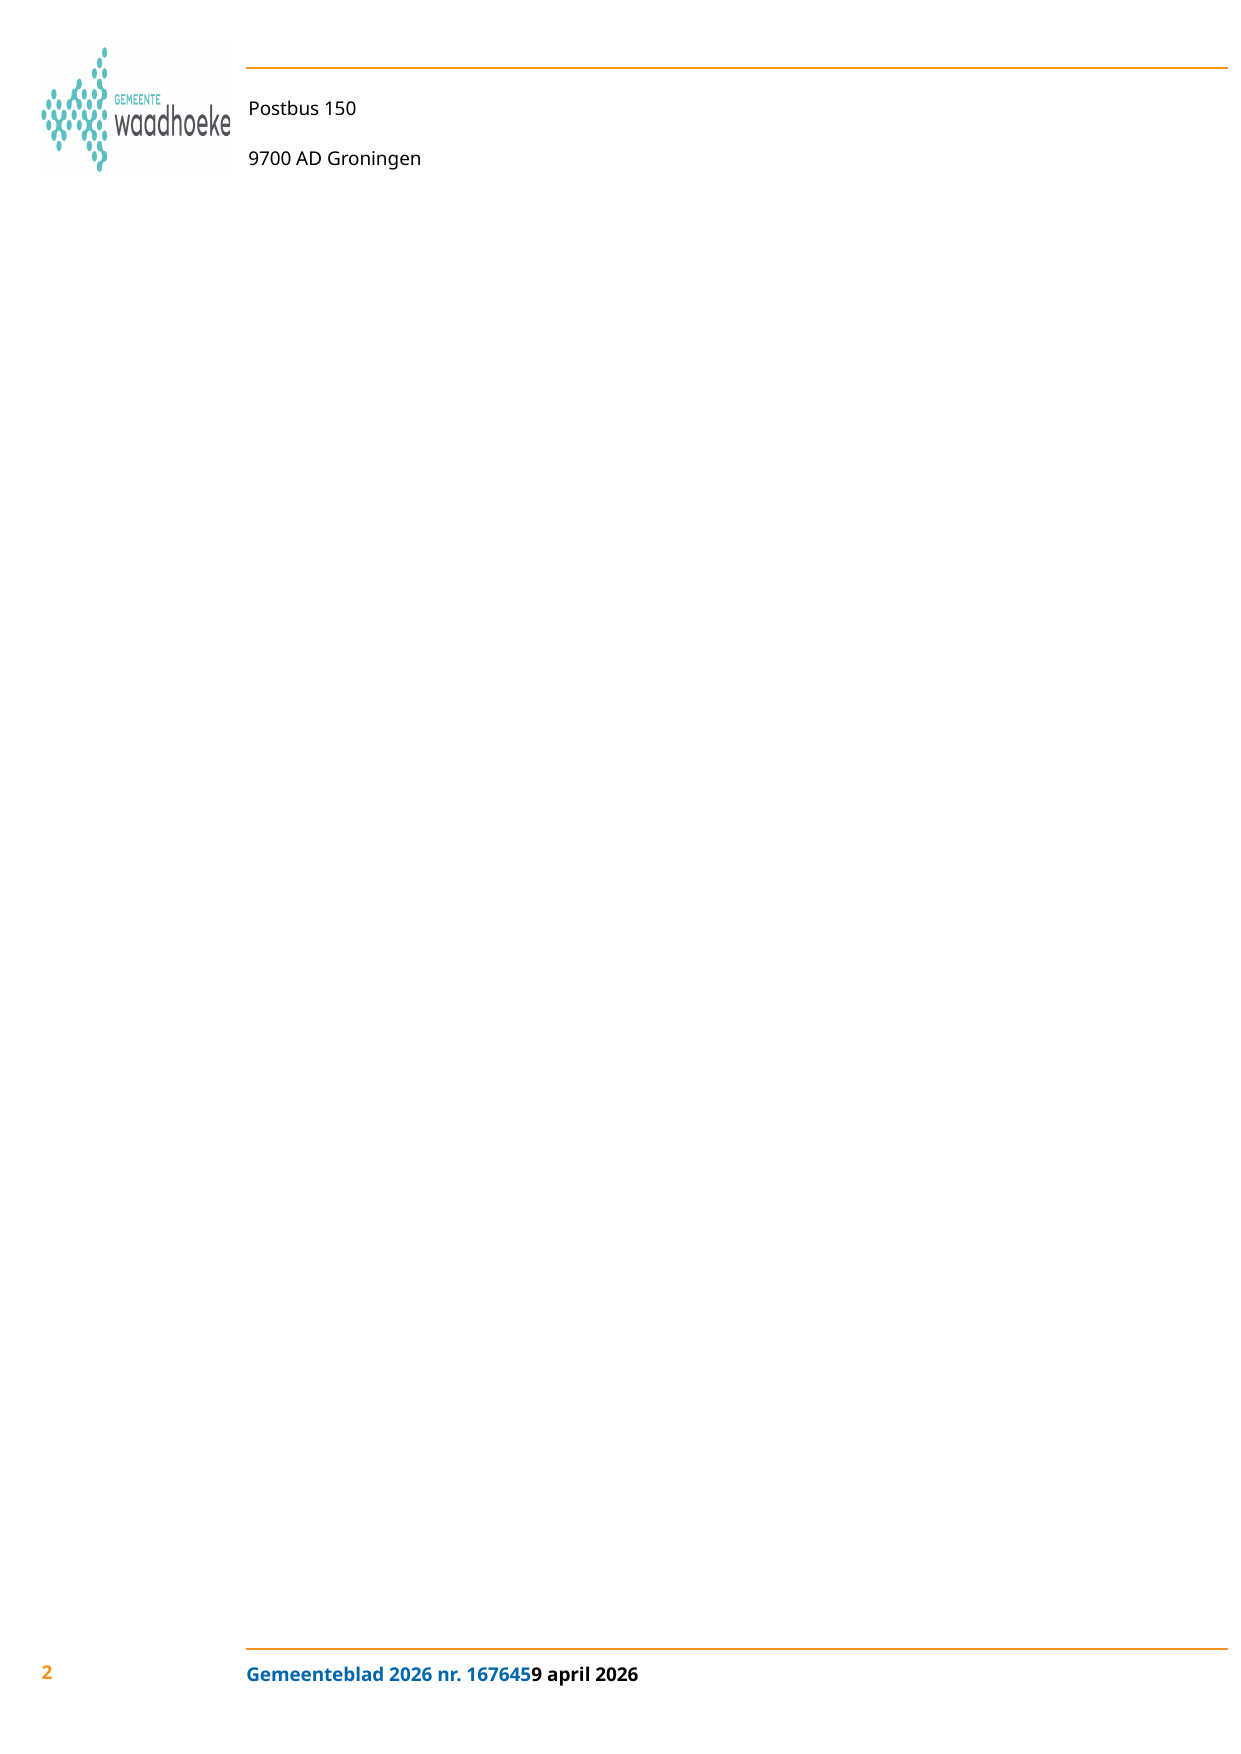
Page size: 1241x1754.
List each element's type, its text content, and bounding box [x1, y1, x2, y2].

text Postbus 150 [248, 95, 1152, 121]
picture [41, 47, 231, 172]
text 9700 AD Groningen [248, 145, 1152, 171]
